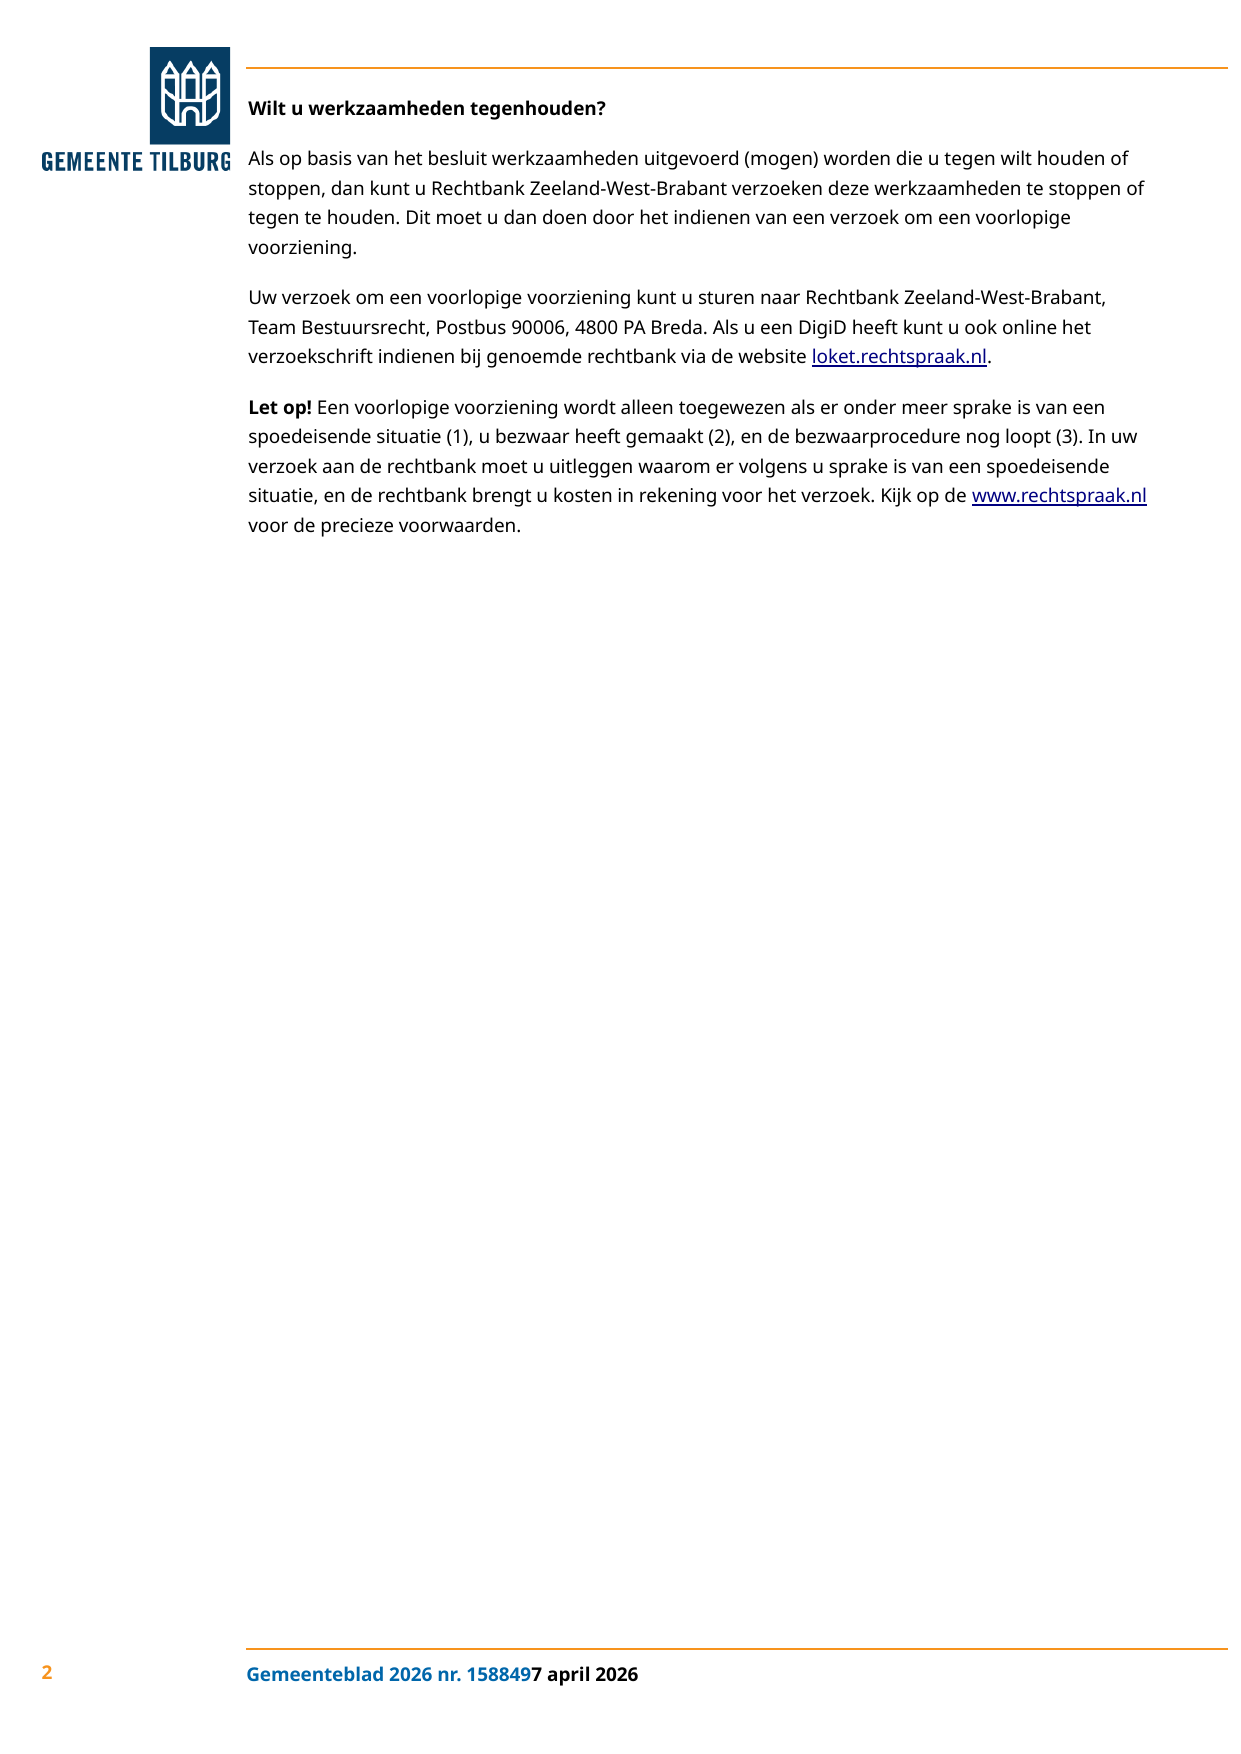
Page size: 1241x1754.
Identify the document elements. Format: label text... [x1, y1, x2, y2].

text Wilt u werkzaamheden tegenhouden? [248, 95, 1152, 121]
text Als op basis van het besluit werkzaamheden uitgevoerd (mogen) worden die u tegen wilt houden of stoppen, dan kunt u Rechtbank Zeeland-West-Brabant verzoeken deze werkzaamheden te stoppen of tegen te houden. Dit moet u dan doen door het indienen van een verzoek om een voorlopige voorziening. [248, 145, 1152, 260]
picture [41, 47, 231, 172]
text Let op! Een voorlopige voorziening wordt alleen toegewezen als er onder meer sprake is van een spoedeisende situatie (1), u bezwaar heeft gemaakt (2), en de bezwaarprocedure nog loopt (3). In uw verzoek aan de rechtbank moet u uitleggen waarom er volgens u sprake is van een spoedeisende situatie, en de rechtbank brengt u kosten in rekening voor het verzoek. Kijk op de www.rechtspraak.nl voor de precieze voorwaarden. [248, 394, 1152, 538]
text Uw verzoek om een voorlopige voorziening kunt u sturen naar Rechtbank Zeeland-West-Brabant, Team Bestuursrecht, Postbus 90006, 4800 PA Breda. Als u een DigiD heeft kunt u ook online het verzoekschrift indienen bij genoemde rechtbank via de website loket.rechtspraak.nl. [248, 284, 1152, 369]
